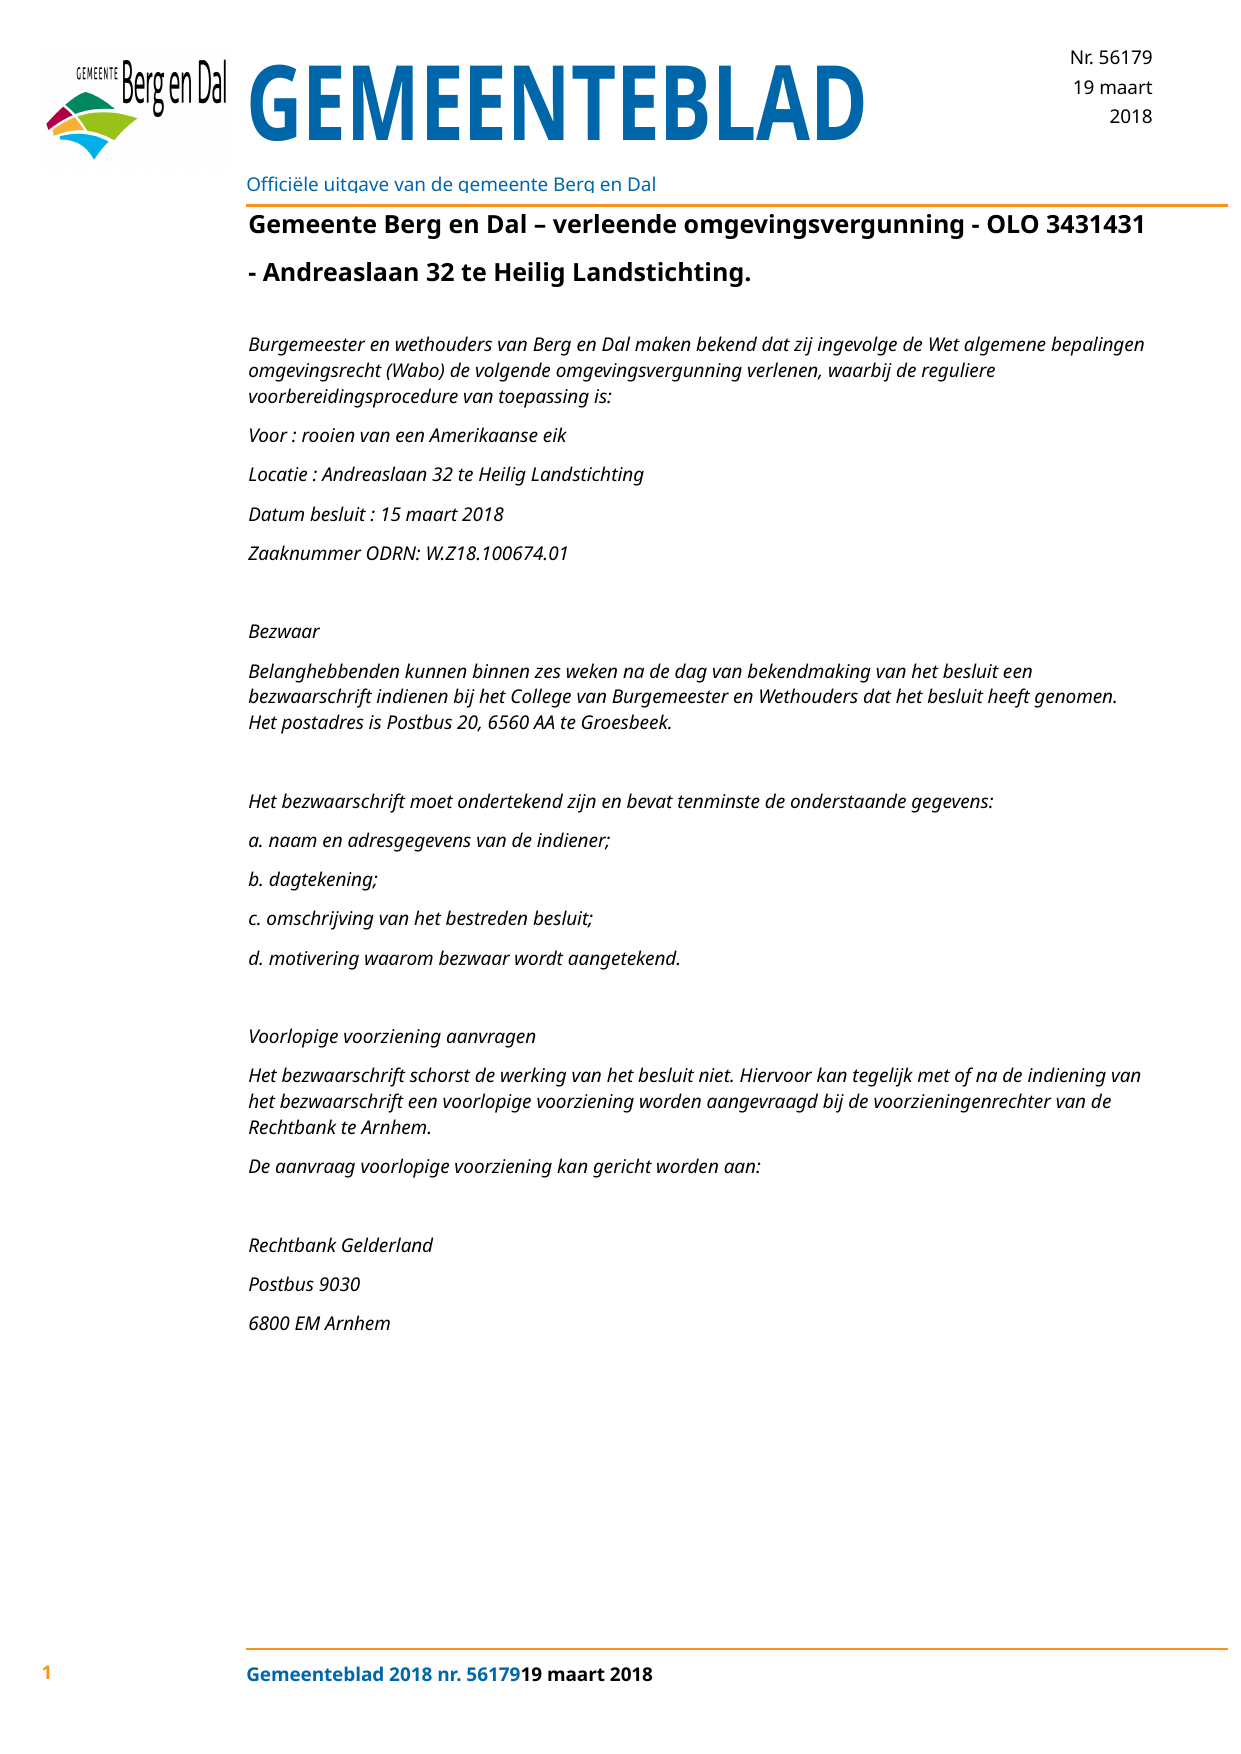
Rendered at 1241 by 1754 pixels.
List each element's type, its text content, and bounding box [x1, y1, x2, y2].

text Burgemeester en wethouders van Berg en Dal maken bekend dat zij ingevolge de Wet algemene bepalingen omgevingsrecht (Wabo) de volgende omgevingsvergunning verlenen, waarbij de reguliere voorbereidingsprocedure van toepassing is: [248, 331, 1152, 409]
text b. dagtekening; [248, 866, 1152, 892]
text Locatie : Andreaslaan 32 te Heilig Landstichting [248, 461, 1152, 487]
text c. omschrijving van het bestreden besluit; [248, 906, 1152, 931]
text Gemeente Berg en Dal – verleende omgevingsvergunning - OLO 3431431 - Andreaslaan 32 te Heilig Landstichting. [248, 207, 1152, 288]
text Het bezwaarschrift moet ondertekend zijn en bevat tenminste de onderstaande gegevens: [248, 788, 1152, 813]
picture [41, 47, 231, 172]
text Voor : rooien van een Amerikaanse eik [248, 422, 1152, 448]
text Postbus 9030 [248, 1271, 1152, 1297]
text Rechtbank Gelderland [248, 1232, 1152, 1258]
text Zaaknummer ODRN: W.Z18.100674.01 [248, 540, 1152, 566]
text a. naam en adresgegevens van de indiener; [248, 827, 1152, 853]
text Datum besluit : 15 maart 2018 [248, 501, 1152, 526]
text 6800 EM Arnhem [248, 1311, 1152, 1336]
text d. motivering waarom bezwaar wordt aangetekend. [248, 945, 1152, 971]
text Voorlopige voorziening aanvragen [248, 1023, 1152, 1049]
text Het bezwaarschrift schorst de werking van het besluit niet. Hiervoor kan tegelijk met of na de indiening van het bezwaarschrift een voorlopige voorziening worden aangevraagd bij de voorzieningenrechter van de Rechtbank te Arnhem. [248, 1063, 1152, 1140]
text Belanghebbenden kunnen binnen zes weken na de dag van bekendmaking van het besluit een bezwaarschrift indienen bij het College van Burgemeester en Wethouders dat het besluit heeft genomen. Het postadres is Postbus 20, 6560 AA te Groesbeek. [248, 658, 1152, 735]
text Bezwaar [248, 618, 1152, 644]
text De aanvraag voorlopige voorziening kan gericht worden aan: [248, 1153, 1152, 1179]
